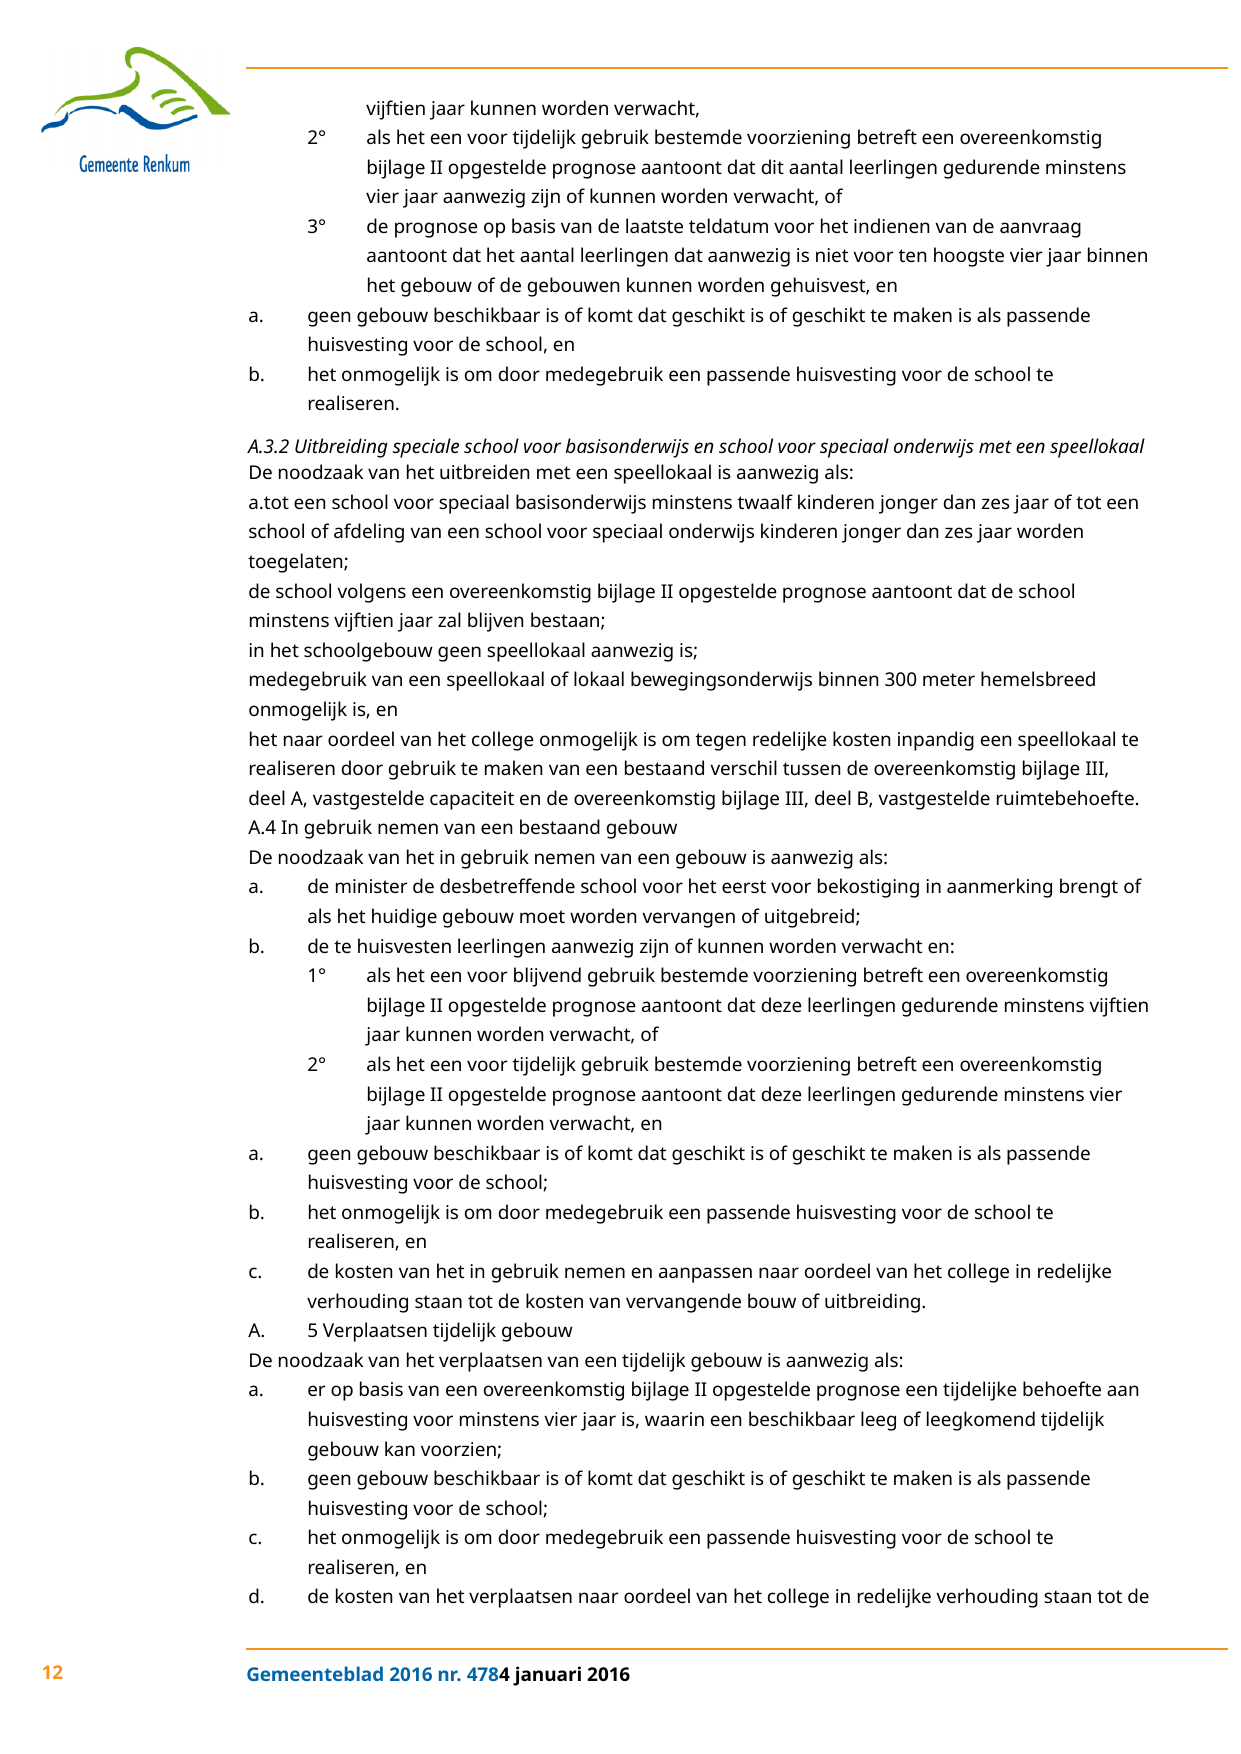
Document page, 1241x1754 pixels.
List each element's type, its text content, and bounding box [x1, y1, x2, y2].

list de prognose op basis van de laatste teldatum voor het indienen van de aanvraag aantoont dat het aantal leerlingen dat aanwezig is niet voor ten hoogste vier jaar binnen het gebouw of de gebouwen kunnen worden gehuisvest, en [307, 213, 1152, 298]
text A.3.2 Uitbreiding speciale school voor basisonderwijs en school voor speciaal onderwijs met een speellokaal [248, 434, 1152, 459]
text de school volgens een overeenkomstig bijlage II opgestelde prognose aantoont dat de school minstens vijftien jaar zal blijven bestaan; [248, 578, 1152, 633]
list als het een voor blijvend gebruik bestemde voorziening betreft een overeenkomstig bijlage II opgestelde prognose aantoont dat deze leerlingen gedurende minstens vijftien jaar kunnen worden verwacht, of [307, 962, 1152, 1047]
picture [41, 47, 231, 172]
list het onmogelijk is om door medegebruik een passende huisvesting voor de school te realiseren, en [248, 1524, 1152, 1580]
list als het een voor tijdelijk gebruik bestemde voorziening betreft een overeenkomstig bijlage II opgestelde prognose aantoont dat dit aantal leerlingen gedurende minstens vier jaar aanwezig zijn of kunnen worden verwacht, of [307, 124, 1152, 209]
text in het schoolgebouw geen speellokaal aanwezig is; [248, 637, 1152, 663]
list er op basis van een overeenkomstig bijlage II opgestelde prognose een tijdelijke behoefte aan huisvesting voor minstens vier jaar is, waarin een beschikbaar leeg of leegkomend tijdelijk gebouw kan voorzien; [248, 1377, 1152, 1461]
list geen gebouw beschikbaar is of komt dat geschikt is of geschikt te maken is als passende huisvesting voor de school; [248, 1465, 1152, 1521]
text De noodzaak van het verplaatsen van een tijdelijk gebouw is aanwezig als: [248, 1347, 1152, 1373]
list geen gebouw beschikbaar is of komt dat geschikt is of geschikt te maken is als passende huisvesting voor de school; [248, 1140, 1152, 1195]
list geen gebouw beschikbaar is of komt dat geschikt is of geschikt te maken is als passende huisvesting voor de school, en [248, 302, 1152, 357]
list 5 Verplaatsen tijdelijk gebouw [248, 1317, 1152, 1343]
text het naar oordeel van het college onmogelijk is om tegen redelijke kosten inpandig een speellokaal te realiseren door gebruik te maken van een bestaand verschil tussen de overeenkomstig bijlage III, deel A, vastgestelde capaciteit en de overeenkomstig bijlage III, deel B, vastgestelde ruimtebehoefte. [248, 726, 1152, 811]
text medegebruik van een speellokaal of lokaal bewegingsonderwijs binnen 300 meter hemelsbreed onmogelijk is, en [248, 667, 1152, 722]
text De noodzaak van het uitbreiden met een speellokaal is aanwezig als: [248, 459, 1152, 485]
text De noodzaak van het in gebruik nemen van een gebouw is aanwezig als: [248, 844, 1152, 870]
text A.4 In gebruik nemen van een bestaand gebouw [248, 814, 1152, 840]
list de kosten van het verplaatsen naar oordeel van het college in redelijke verhouding staan tot de [248, 1584, 1152, 1609]
list de te huisvesten leerlingen aanwezig zijn of kunnen worden verwacht en: [248, 933, 1152, 958]
list vijftien jaar kunnen worden verwacht, [307, 95, 1152, 121]
list de minister de desbetreffende school voor het eerst voor bekostiging in aanmerking brengt of als het huidige gebouw moet worden vervangen of uitgebreid; [248, 874, 1152, 929]
list als het een voor tijdelijk gebruik bestemde voorziening betreft een overeenkomstig bijlage II opgestelde prognose aantoont dat deze leerlingen gedurende minstens vier jaar kunnen worden verwacht, en [307, 1051, 1152, 1136]
text a.tot een school voor speciaal basisonderwijs minstens twaalf kinderen jonger dan zes jaar of tot een school of afdeling van een school voor speciaal onderwijs kinderen jonger dan zes jaar worden toegelaten; [248, 489, 1152, 574]
list het onmogelijk is om door medegebruik een passende huisvesting voor de school te realiseren, en [248, 1199, 1152, 1254]
list het onmogelijk is om door medegebruik een passende huisvesting voor de school te realiseren. [248, 361, 1152, 416]
list de kosten van het in gebruik nemen en aanpassen naar oordeel van het college in redelijke verhouding staan tot de kosten van vervangende bouw of uitbreiding. [248, 1258, 1152, 1313]
